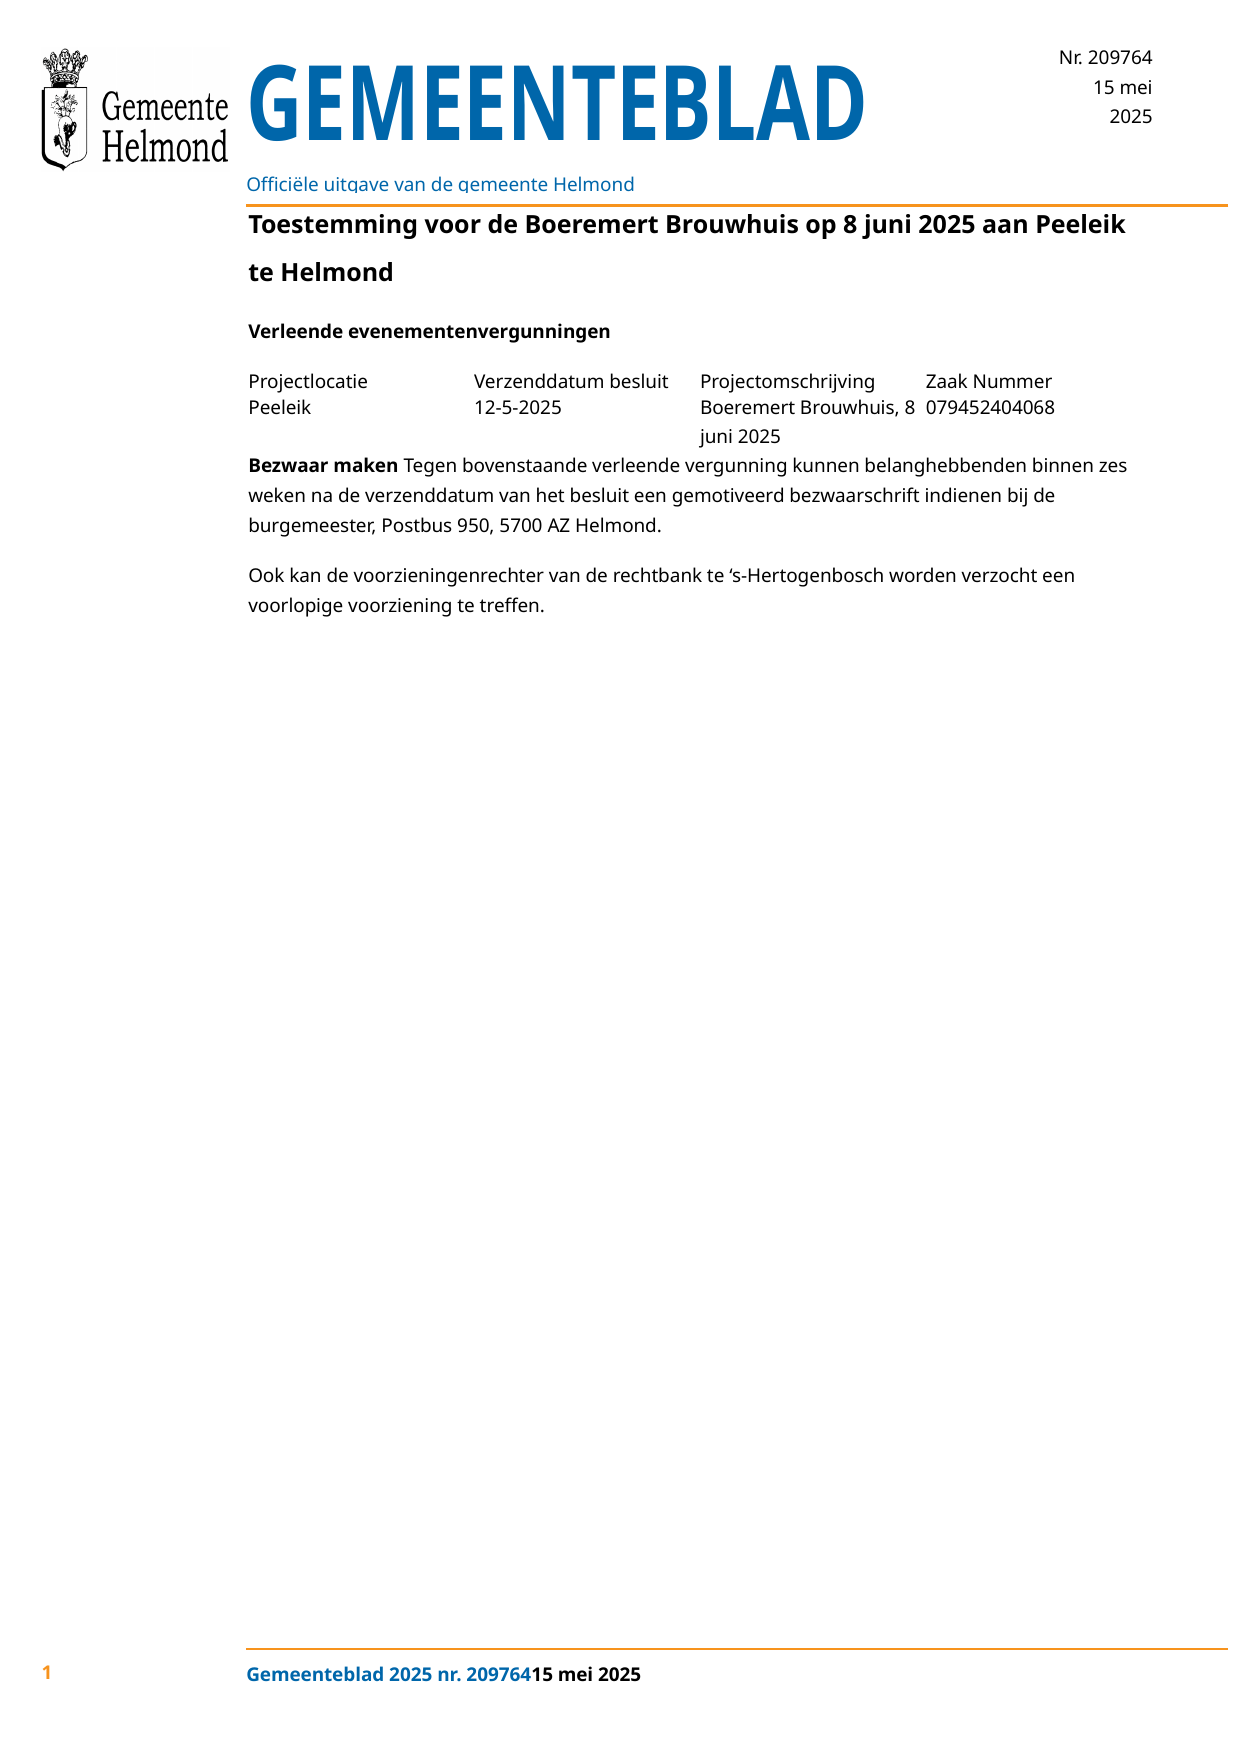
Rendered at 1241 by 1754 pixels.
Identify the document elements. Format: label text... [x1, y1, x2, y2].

text Bezwaar maken Tegen bovenstaande verleende vergunning kunnen belanghebbenden binnen zes weken na de verzenddatum van het besluit een gemotiveerd bezwaarschrift indienen bij de burgemeester, Postbus 950, 5700 AZ Helmond. [248, 453, 1152, 538]
table_cell 12-5-2025 [474, 394, 700, 449]
table_cell Boeremert Brouwhuis, 8 juni 2025 [700, 394, 926, 449]
text Verleende evenementenvergunningen [248, 318, 1152, 344]
table_header Zaak Nummer [926, 369, 1152, 394]
table_header Verzenddatum besluit [474, 369, 700, 394]
table_cell 079452404068 [926, 394, 1152, 449]
text Ook kan de voorzieningenrechter van de rechtbank te ‘s-Hertogenbosch worden verzocht een voorlopige voorziening te treffen. [248, 562, 1152, 618]
table_header Projectlocatie [248, 369, 474, 394]
picture [41, 47, 231, 172]
table_cell Peeleik [248, 394, 474, 449]
text Toestemming voor de Boeremert Brouwhuis op 8 juni 2025 aan Peeleik te Helmond [248, 207, 1152, 288]
table_header Projectomschrijving [700, 369, 926, 394]
